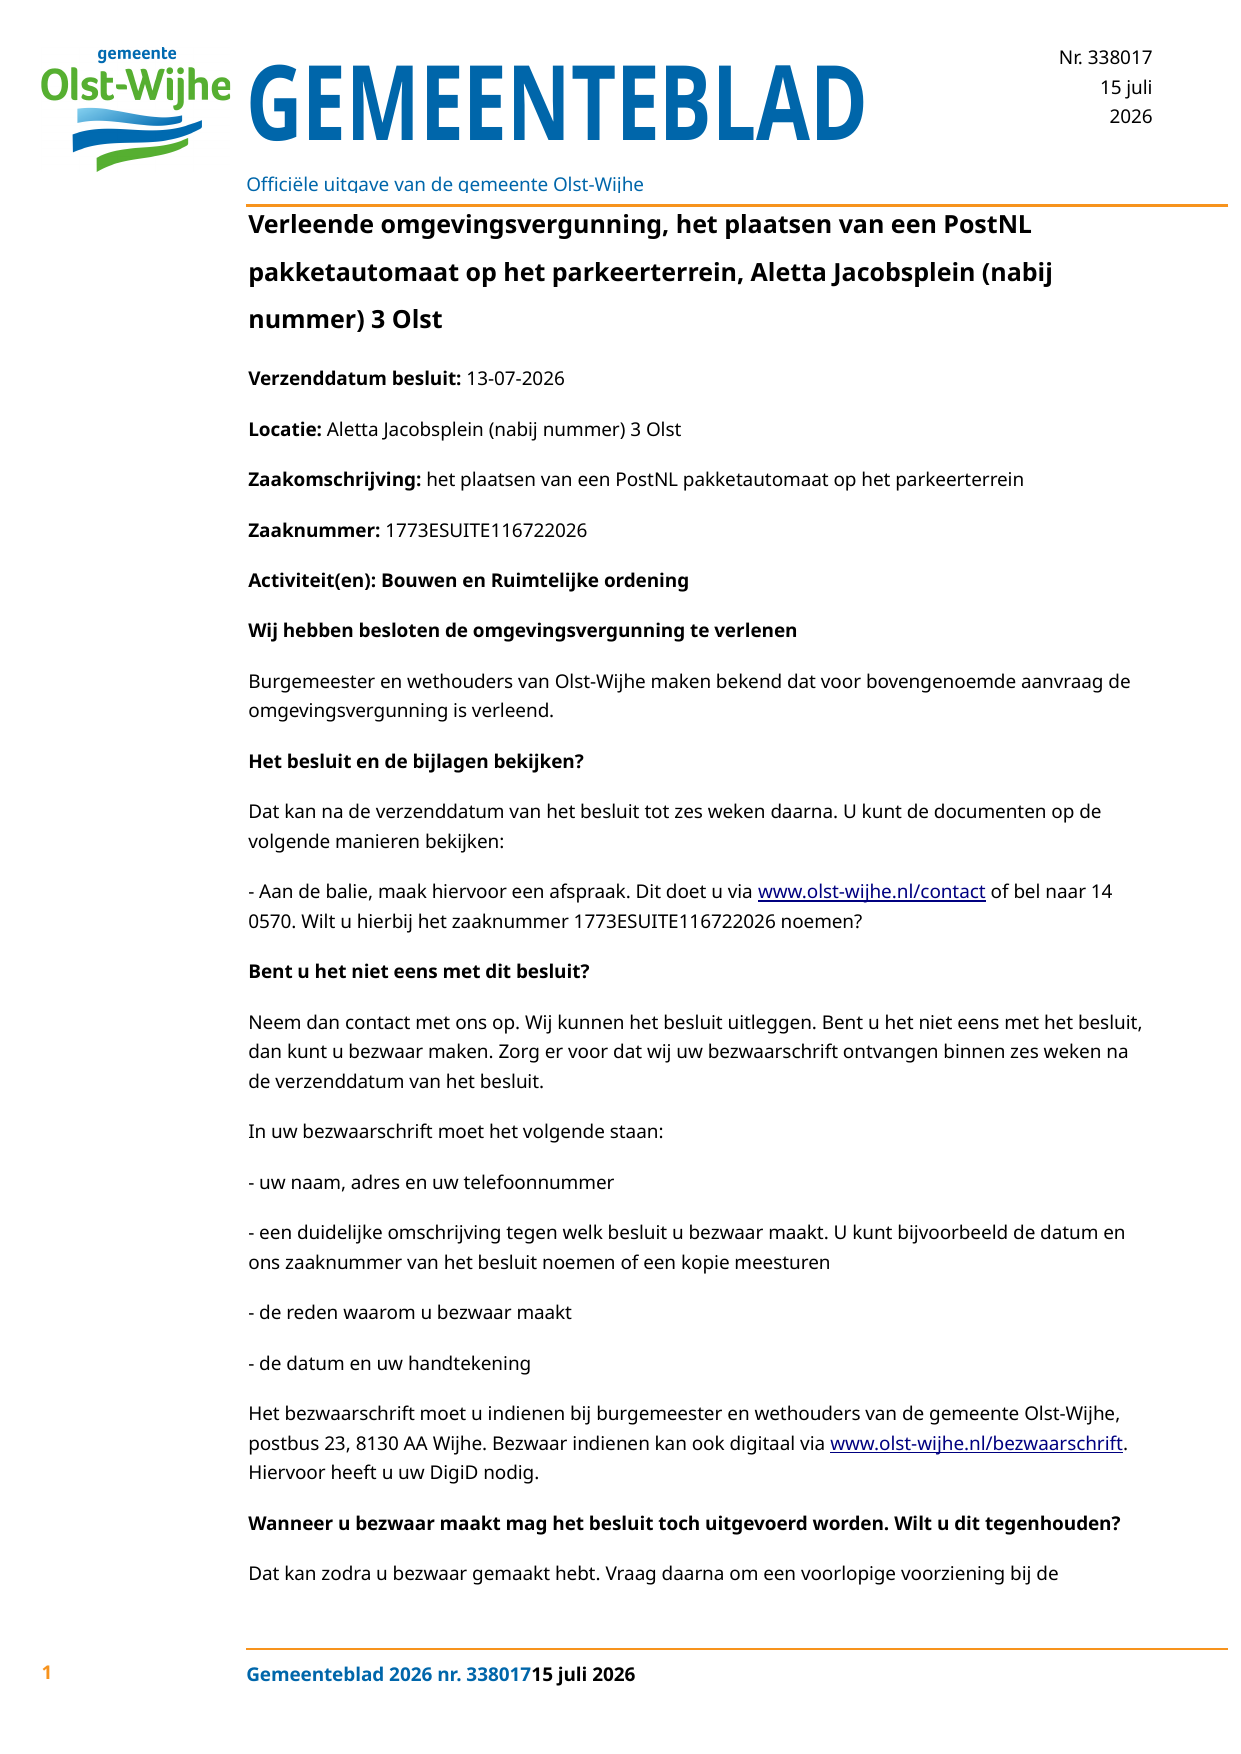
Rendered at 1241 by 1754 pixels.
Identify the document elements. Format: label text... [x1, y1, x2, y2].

picture [41, 47, 231, 172]
text Het bezwaarschrift moet u indienen bij burgemeester en wethouders van de gemeente Olst-Wijhe, postbus 23, 8130 AA Wijhe. Bezwaar indienen kan ook digitaal via www.olst-wijhe.nl/bezwaarschrift. Hiervoor heeft u uw DigiD nodig. [248, 1400, 1152, 1485]
text Wanneer u bezwaar maakt mag het besluit toch uitgevoerd worden. Wilt u dit tegenhouden? [248, 1510, 1152, 1535]
text In uw bezwaarschrift moet het volgende staan: [248, 1118, 1152, 1144]
text - uw naam, adres en uw telefoonnummer [248, 1169, 1152, 1194]
text - de datum en uw handtekening [248, 1350, 1152, 1375]
text Verleende omgevingsvergunning, het plaatsen van een PostNL pakketautomaat op het parkeerterrein, Aletta Jacobsplein (nabij nummer) 3 Olst [248, 207, 1152, 336]
text - de reden waarom u bezwaar maakt [248, 1299, 1152, 1325]
text Zaakomschrijving: het plaatsen van een PostNL pakketautomaat op het parkeerterrein [248, 466, 1152, 492]
text Activiteit(en): Bouwen en Ruimtelijke ordening [248, 567, 1152, 593]
text Bent u het niet eens met dit besluit? [248, 958, 1152, 984]
text Wij hebben besloten de omgevingsvergunning te verlenen [248, 618, 1152, 643]
text Dat kan zodra u bezwaar gemaakt hebt. Vraag daarna om een voorlopige voorziening bij de [248, 1560, 1152, 1586]
text - een duidelijke omschrijving tegen welk besluit u bezwaar maakt. U kunt bijvoorbeeld de datum en ons zaaknummer van het besluit noemen of een kopie meesturen [248, 1219, 1152, 1274]
text Zaaknummer: 1773ESUITE116722026 [248, 517, 1152, 542]
text Burgemeester en wethouders van Olst-Wijhe maken bekend dat voor bovengenoemde aanvraag de omgevingsvergunning is verleend. [248, 668, 1152, 723]
text Locatie: Aletta Jacobsplein (nabij nummer) 3 Olst [248, 416, 1152, 442]
text Het besluit en de bijlagen bekijken? [248, 748, 1152, 774]
text Neem dan contact met ons op. Wij kunnen het besluit uitleggen. Bent u het niet eens met het besluit, dan kunt u bezwaar maken. Zorg er voor dat wij uw bezwaarschrift ontvangen binnen zes weken na de verzenddatum van het besluit. [248, 1009, 1152, 1094]
text Verzenddatum besluit: 13-07-2026 [248, 366, 1152, 391]
text Dat kan na de verzenddatum van het besluit tot zes weken daarna. U kunt de documenten op de volgende manieren bekijken: [248, 798, 1152, 854]
text - Aan de balie, maak hiervoor een afspraak. Dit doet u via www.olst-wijhe.nl/contact of bel naar 14 0570. Wilt u hierbij het zaaknummer 1773ESUITE116722026 noemen? [248, 878, 1152, 934]
